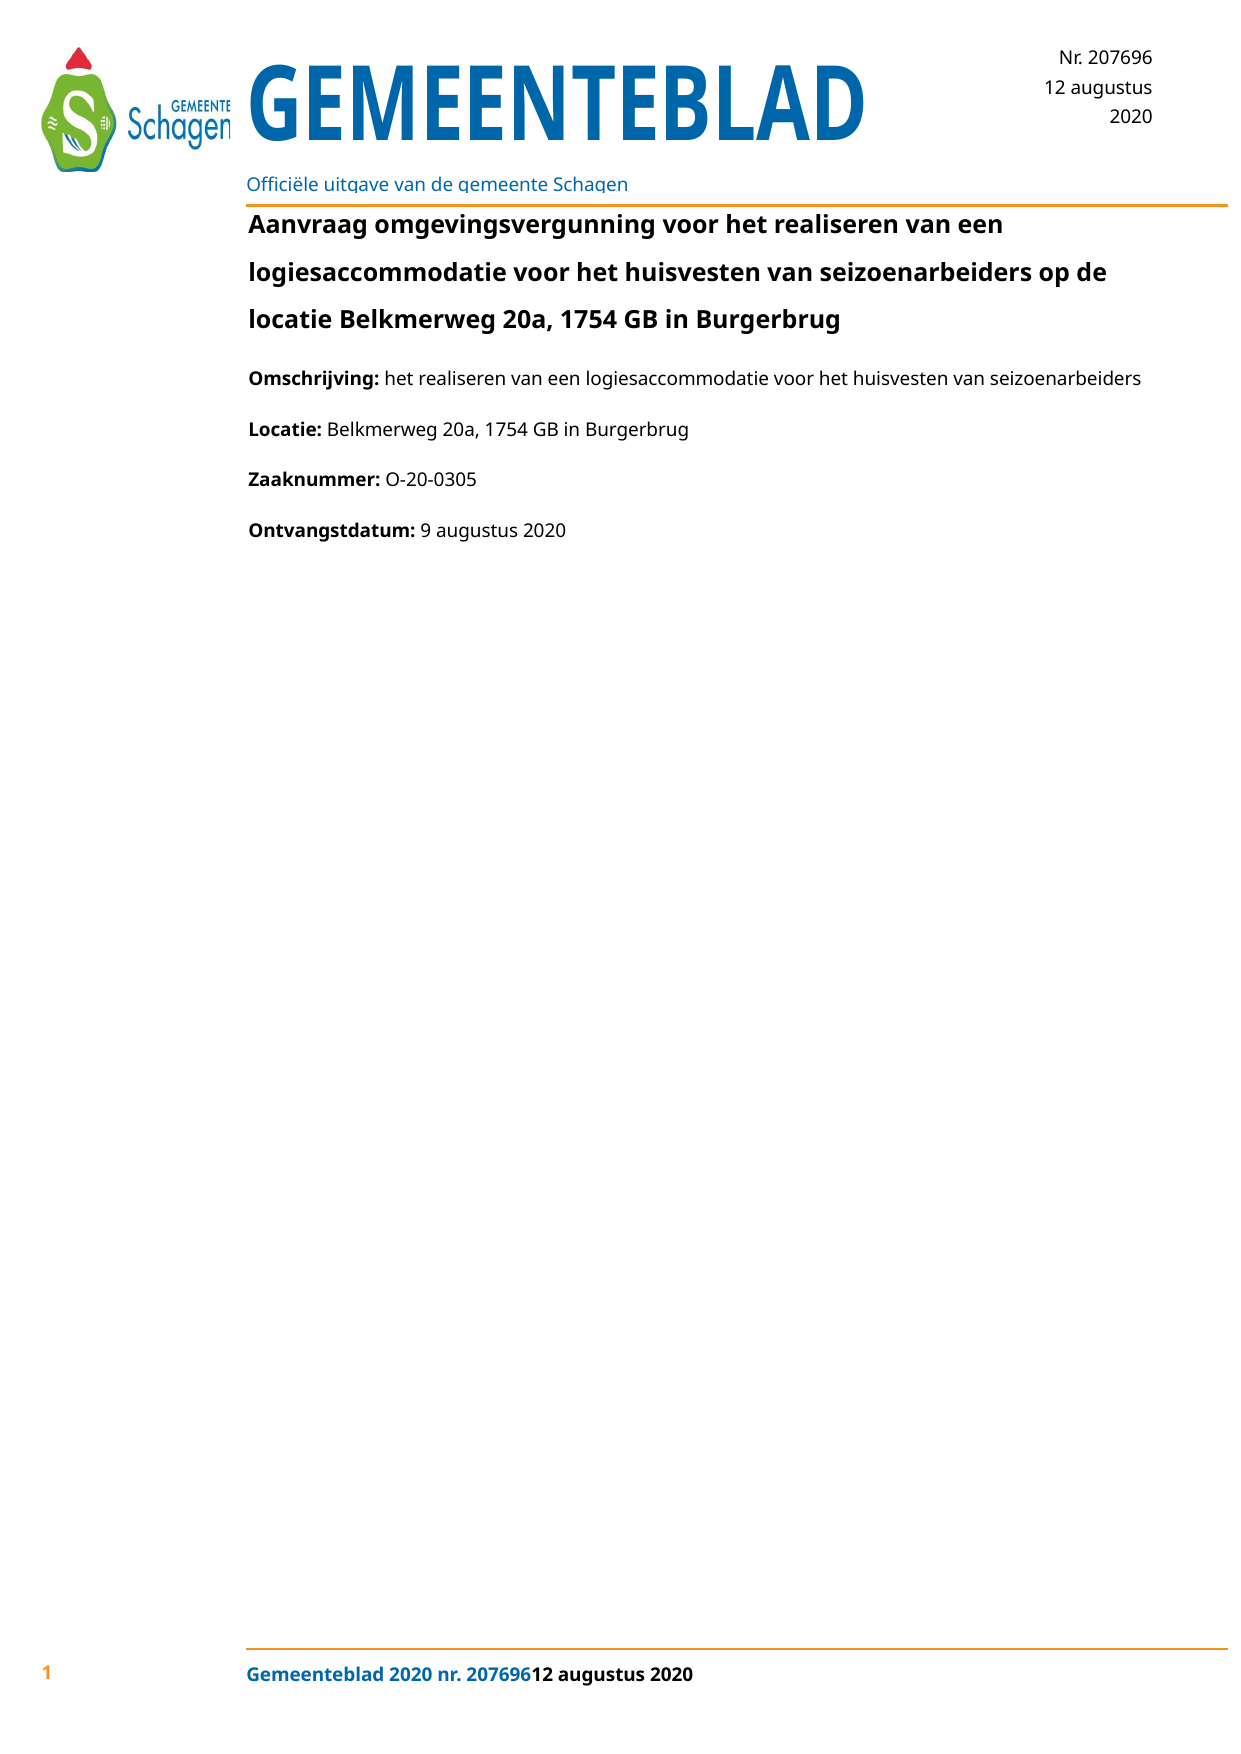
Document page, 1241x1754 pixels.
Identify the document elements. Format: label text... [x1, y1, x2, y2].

text Ontvangstdatum: 9 augustus 2020 [248, 517, 1152, 542]
text Zaaknummer: O-20-0305 [248, 466, 1152, 492]
picture [41, 47, 231, 172]
text Aanvraag omgevingsvergunning voor het realiseren van een logiesaccommodatie voor het huisvesten van seizoenarbeiders op de locatie Belkmerweg 20a, 1754 GB in Burgerbrug [248, 207, 1152, 336]
text Omschrijving: het realiseren van een logiesaccommodatie voor het huisvesten van seizoenarbeiders [248, 366, 1152, 391]
text Locatie: Belkmerweg 20a, 1754 GB in Burgerbrug [248, 416, 1152, 442]
